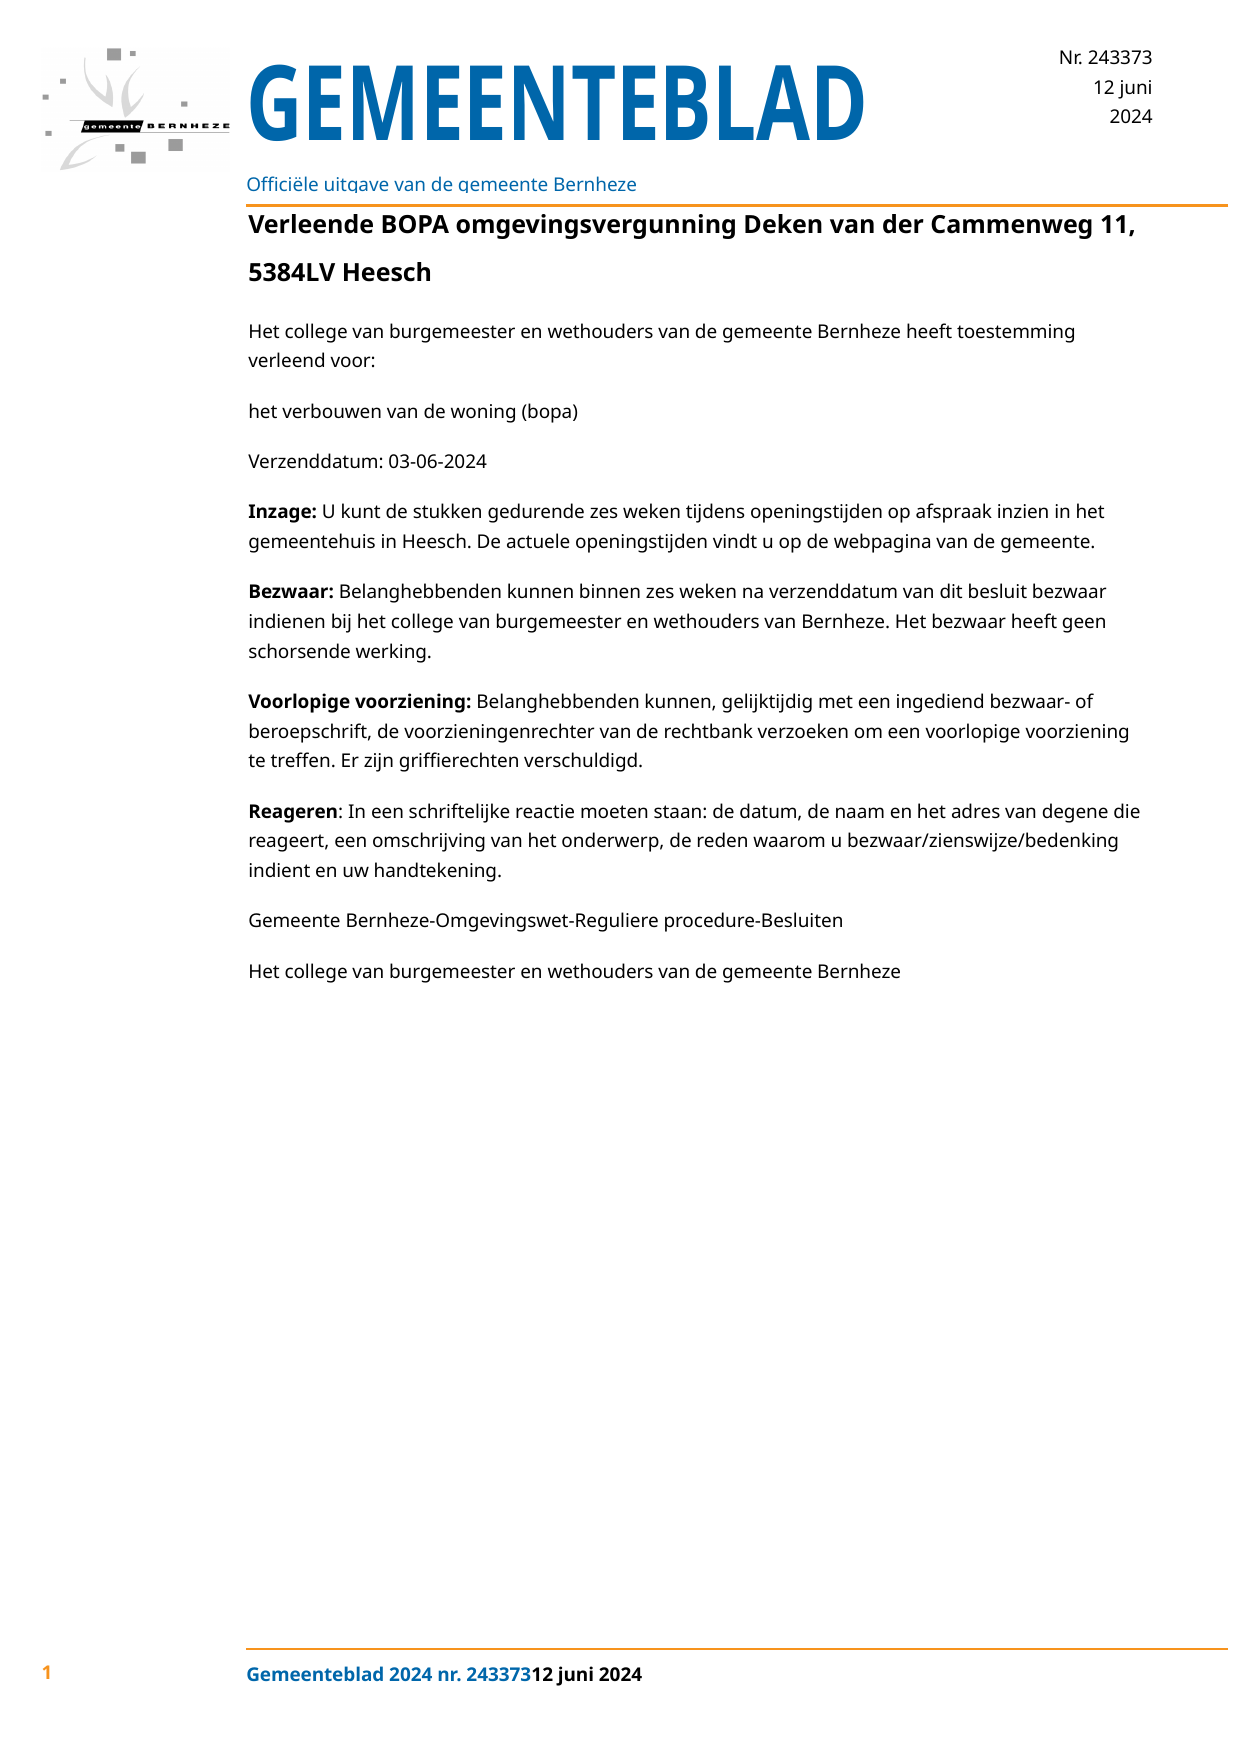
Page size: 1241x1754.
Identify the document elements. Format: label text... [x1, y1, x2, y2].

text Het college van burgemeester en wethouders van de gemeente Bernheze [248, 958, 1152, 984]
text Reageren: In een schriftelijke reactie moeten staan: de datum, de naam en het adres van degene die reageert, een omschrijving van het onderwerp, de reden waarom u bezwaar/zienswijze/bedenking indient en uw handtekening. [248, 798, 1152, 883]
text Gemeente Bernheze-Omgevingswet-Reguliere procedure-Besluiten [248, 907, 1152, 933]
text het verbouwen van de woning (bopa) [248, 398, 1152, 424]
text Voorlopige voorziening: Belanghebbenden kunnen, gelijktijdig met een ingediend bezwaar- of beroepschrift, de voorzieningenrechter van de rechtbank verzoeken om een voorlopige voorziening te treffen. Er zijn griffierechten verschuldigd. [248, 688, 1152, 773]
picture [41, 47, 231, 172]
text Het college van burgemeester en wethouders van de gemeente Bernheze heeft toestemming verleend voor: [248, 318, 1152, 373]
text Bezwaar: Belanghebbenden kunnen binnen zes weken na verzenddatum van dit besluit bezwaar indienen bij het college van burgemeester en wethouders van Bernheze. Het bezwaar heeft geen schorsende werking. [248, 579, 1152, 664]
text Verleende BOPA omgevingsvergunning Deken van der Cammenweg 11, 5384LV Heesch [248, 207, 1152, 288]
text Verzenddatum: 03-06-2024 [248, 448, 1152, 474]
text Inzage: U kunt de stukken gedurende zes weken tijdens openingstijden op afspraak inzien in het gemeentehuis in Heesch. De actuele openingstijden vindt u op de webpagina van de gemeente. [248, 499, 1152, 554]
